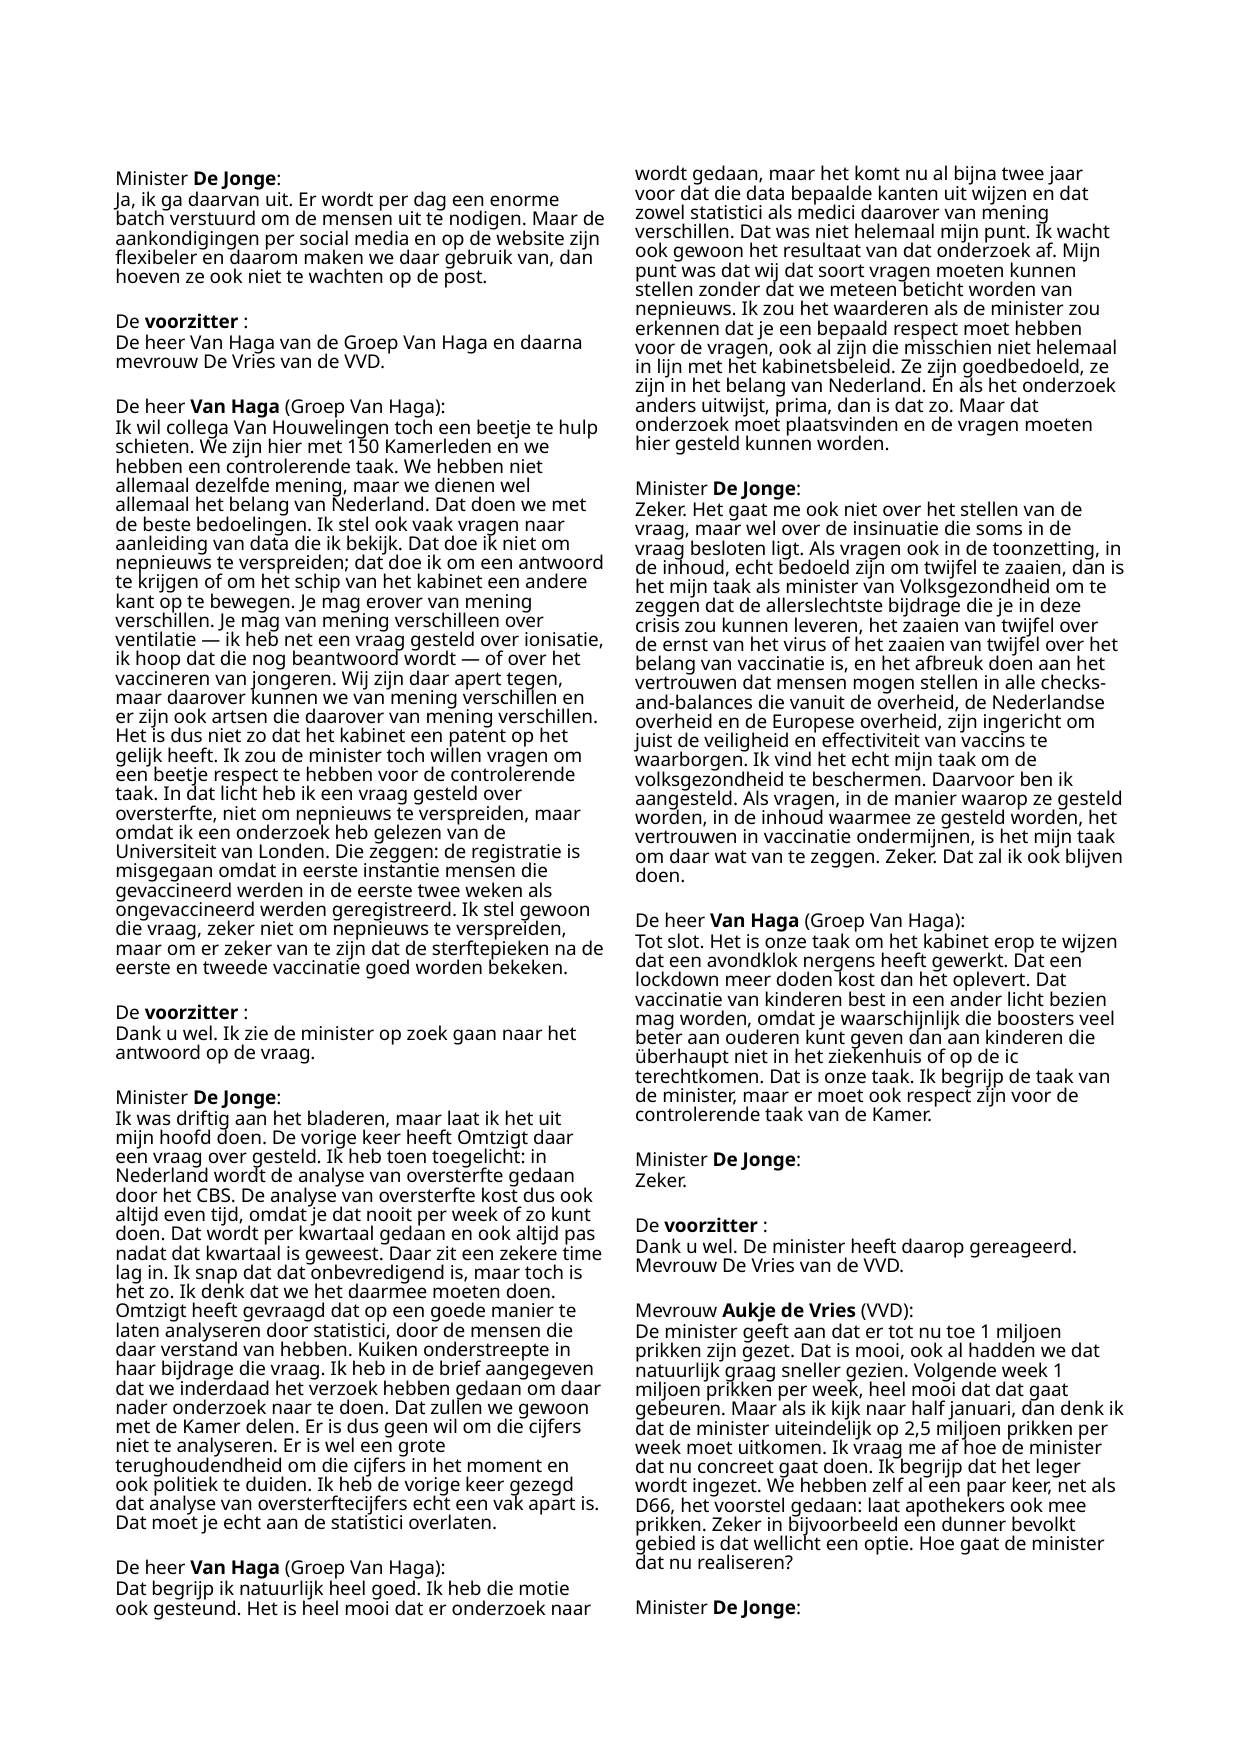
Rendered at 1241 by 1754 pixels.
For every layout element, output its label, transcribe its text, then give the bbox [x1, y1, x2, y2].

text Tot slot. Het is onze taak om het kabinet erop te wijzen dat een avondklok nergens heeft gewerkt. Dat een lockdown meer doden kost dan het oplevert. Dat vaccinatie van kinderen best in een ander licht bezien mag worden, omdat je waarschijnlijk die boosters veel beter aan ouderen kunt geven dan aan kinderen die überhaupt niet in het ziekenhuis of op de ic terechtkomen. Dat is onze taak. Ik begrijp de taak van de minister, maar er moet ook respect zijn voor de controlerende taak van de Kamer. [635, 933, 1125, 1126]
text Ik was driftig aan het bladeren, maar laat ik het uit mijn hoofd doen. De vorige keer heeft Omtzigt daar een vraag over gesteld. Ik heb toen toegelicht: in Nederland wordt de analyse van oversterfte gedaan door het CBS. De analyse van oversterfte kost dus ook altijd even tijd, omdat je dat nooit per week of zo kunt doen. Dat wordt per kwartaal gedaan en ook altijd pas nadat dat kwartaal is geweest. Daar zit een zekere time lag in. Ik snap dat dat onbevredigend is, maar toch is het zo. Ik denk dat we het daarmee moeten doen. Omtzigt heeft gevraagd dat op een goede manier te laten analyseren door statistici, door de mensen die daar verstand van hebben. Kuiken onderstreepte in haar bijdrage die vraag. Ik heb in de brief aangegeven dat we inderdaad het verzoek hebben gedaan om daar nader onderzoek naar te doen. Dat zullen we gewoon met de Kamer delen. Er is dus geen wil om die cijfers niet te analyseren. Er is wel een grote terughoudendheid om die cijfers in het moment en ook politiek te duiden. Ik heb de vorige keer gezegd dat analyse van oversterftecijfers echt een vak apart is. Dat moet je echt aan de statistici overlaten. [115, 1110, 605, 1534]
text De voorzitter : [635, 1212, 1125, 1238]
text Ja, ik ga daarvan uit. Er wordt per dag een enorme batch verstuurd om de mensen uit te nodigen. Maar de aankondigingen per social media en op de website zijn flexibeler en daarom maken we daar gebruik van, dan hoeven ze ook niet te wachten op de post. [115, 191, 605, 287]
text De heer Van Haga (Groep Van Haga): [115, 1554, 605, 1580]
text Minister De Jonge: [635, 1146, 1125, 1172]
text Minister De Jonge: [635, 1594, 1125, 1620]
text Ik wil collega Van Houwelingen toch een beetje te hulp schieten. We zijn hier met 150 Kamerleden en we hebben een controlerende taak. We hebben niet allemaal dezelfde mening, maar we dienen wel allemaal het belang van Nederland. Dat doen we met de beste bedoelingen. Ik stel ook vaak vragen naar aanleiding van data die ik bekijk. Dat doe ik niet om nepnieuws te verspreiden; dat doe ik om een antwoord te krijgen of om het schip van het kabinet een andere kant op te bewegen. Je mag erover van mening verschillen. Je mag van mening verschilleen over ventilatie — ik heb net een vraag gesteld over ionisatie, ik hoop dat die nog beantwoord wordt — of over het vaccineren van jongeren. Wij zijn daar apert tegen, maar daarover kunnen we van mening verschillen en er zijn ook artsen die daarover van mening verschillen. Het is dus niet zo dat het kabinet een patent op het gelijk heeft. Ik zou de minister toch willen vragen om een beetje respect te hebben voor de controlerende taak. In dat licht heb ik een vraag gesteld over oversterfte, niet om nepnieuws te verspreiden, maar omdat ik een onderzoek heb gelezen van de Universiteit van Londen. Die zeggen: de registratie is misgegaan omdat in eerste instantie mensen die gevaccineerd werden in de eerste twee weken als ongevaccineerd werden geregistreerd. Ik stel gewoon die vraag, zeker niet om nepnieuws te verspreiden, maar om er zeker van te zijn dat de sterftepieken na de eerste en tweede vaccinatie goed worden bekeken. [115, 419, 605, 978]
text De heer Van Haga van de Groep Van Haga en daarna mevrouw De Vries van de VVD. [115, 334, 605, 373]
text Minister De Jonge: [115, 1084, 605, 1110]
text Mevrouw Aukje de Vries (VVD): [635, 1297, 1125, 1323]
text De heer Van Haga (Groep Van Haga): [115, 393, 605, 419]
text De minister geeft aan dat er tot nu toe 1 miljoen prikken zijn gezet. Dat is mooi, ook al hadden we dat natuurlijk graag sneller gezien. Volgende week 1 miljoen prikken per week, heel mooi dat dat gaat gebeuren. Maar als ik kijk naar half januari, dan denk ik dat de minister uiteindelijk op 2,5 miljoen prikken per week moet uitkomen. Ik vraag me af hoe de minister dat nu concreet gaat doen. Ik begrijp dat het leger wordt ingezet. We hebben zelf al een paar keer, net als D66, het voorstel gedaan: laat apothekers ook mee prikken. Zeker in bijvoorbeeld een dunner bevolkt gebied is dat wellicht een optie. Hoe gaat de minister dat nu realiseren? [635, 1323, 1125, 1574]
text De voorzitter : [115, 999, 605, 1024]
text Dat begrijp ik natuurlijk heel goed. Ik heb die motie ook gesteund. Het is heel mooi dat er onderzoek naar [115, 1580, 605, 1619]
text Minister De Jonge: [115, 165, 605, 191]
text De heer Van Haga (Groep Van Haga): [635, 907, 1125, 933]
text De voorzitter : [115, 308, 605, 334]
text Zeker. [635, 1172, 1125, 1191]
text Dank u wel. De minister heeft daarop gereageerd. Mevrouw De Vries van de VVD. [635, 1238, 1125, 1277]
text Dank u wel. Ik zie de minister op zoek gaan naar het antwoord op de vraag. [115, 1024, 605, 1063]
text Minister De Jonge: [635, 475, 1125, 501]
text Zeker. Het gaat me ook niet over het stellen van de vraag, maar wel over de insinuatie die soms in de vraag besloten ligt. Als vragen ook in de toonzetting, in de inhoud, echt bedoeld zijn om twijfel te zaaien, dan is het mijn taak als minister van Volksgezondheid om te zeggen dat de allerslechtste bijdrage die je in deze crisis zou kunnen leveren, het zaaien van twijfel over de ernst van het virus of het zaaien van twijfel over het belang van vaccinatie is, en het afbreuk doen aan het vertrouwen dat mensen mogen stellen in alle checks-and-balances die vanuit de overheid, de Nederlandse overheid en de Europese overheid, zijn ingericht om juist de veiligheid en effectiviteit van vaccins te waarborgen. Ik vind het echt mijn taak om de volksgezondheid te beschermen. Daarvoor ben ik aangesteld. Als vragen, in de manier waarop ze gesteld worden, in de inhoud waarmee ze gesteld worden, het vertrouwen in vaccinatie ondermijnen, is het mijn taak om daar wat van te zeggen. Zeker. Dat zal ik ook blijven doen. [635, 501, 1125, 886]
text wordt gedaan, maar het komt nu al bijna twee jaar voor dat die data bepaalde kanten uit wijzen en dat zowel statistici als medici daarover van mening verschillen. Dat was niet helemaal mijn punt. Ik wacht ook gewoon het resultaat van dat onderzoek af. Mijn punt was dat wij dat soort vragen moeten kunnen stellen zonder dat we meteen beticht worden van nepnieuws. Ik zou het waarderen als de minister zou erkennen dat je een bepaald respect moet hebben voor de vragen, ook al zijn die misschien niet helemaal in lijn met het kabinetsbeleid. Ze zijn goedbedoeld, ze zijn in het belang van Nederland. En als het onderzoek anders uitwijst, prima, dan is dat zo. Maar dat onderzoek moet plaatsvinden en de vragen moeten hier gesteld kunnen worden. [635, 165, 1125, 454]
